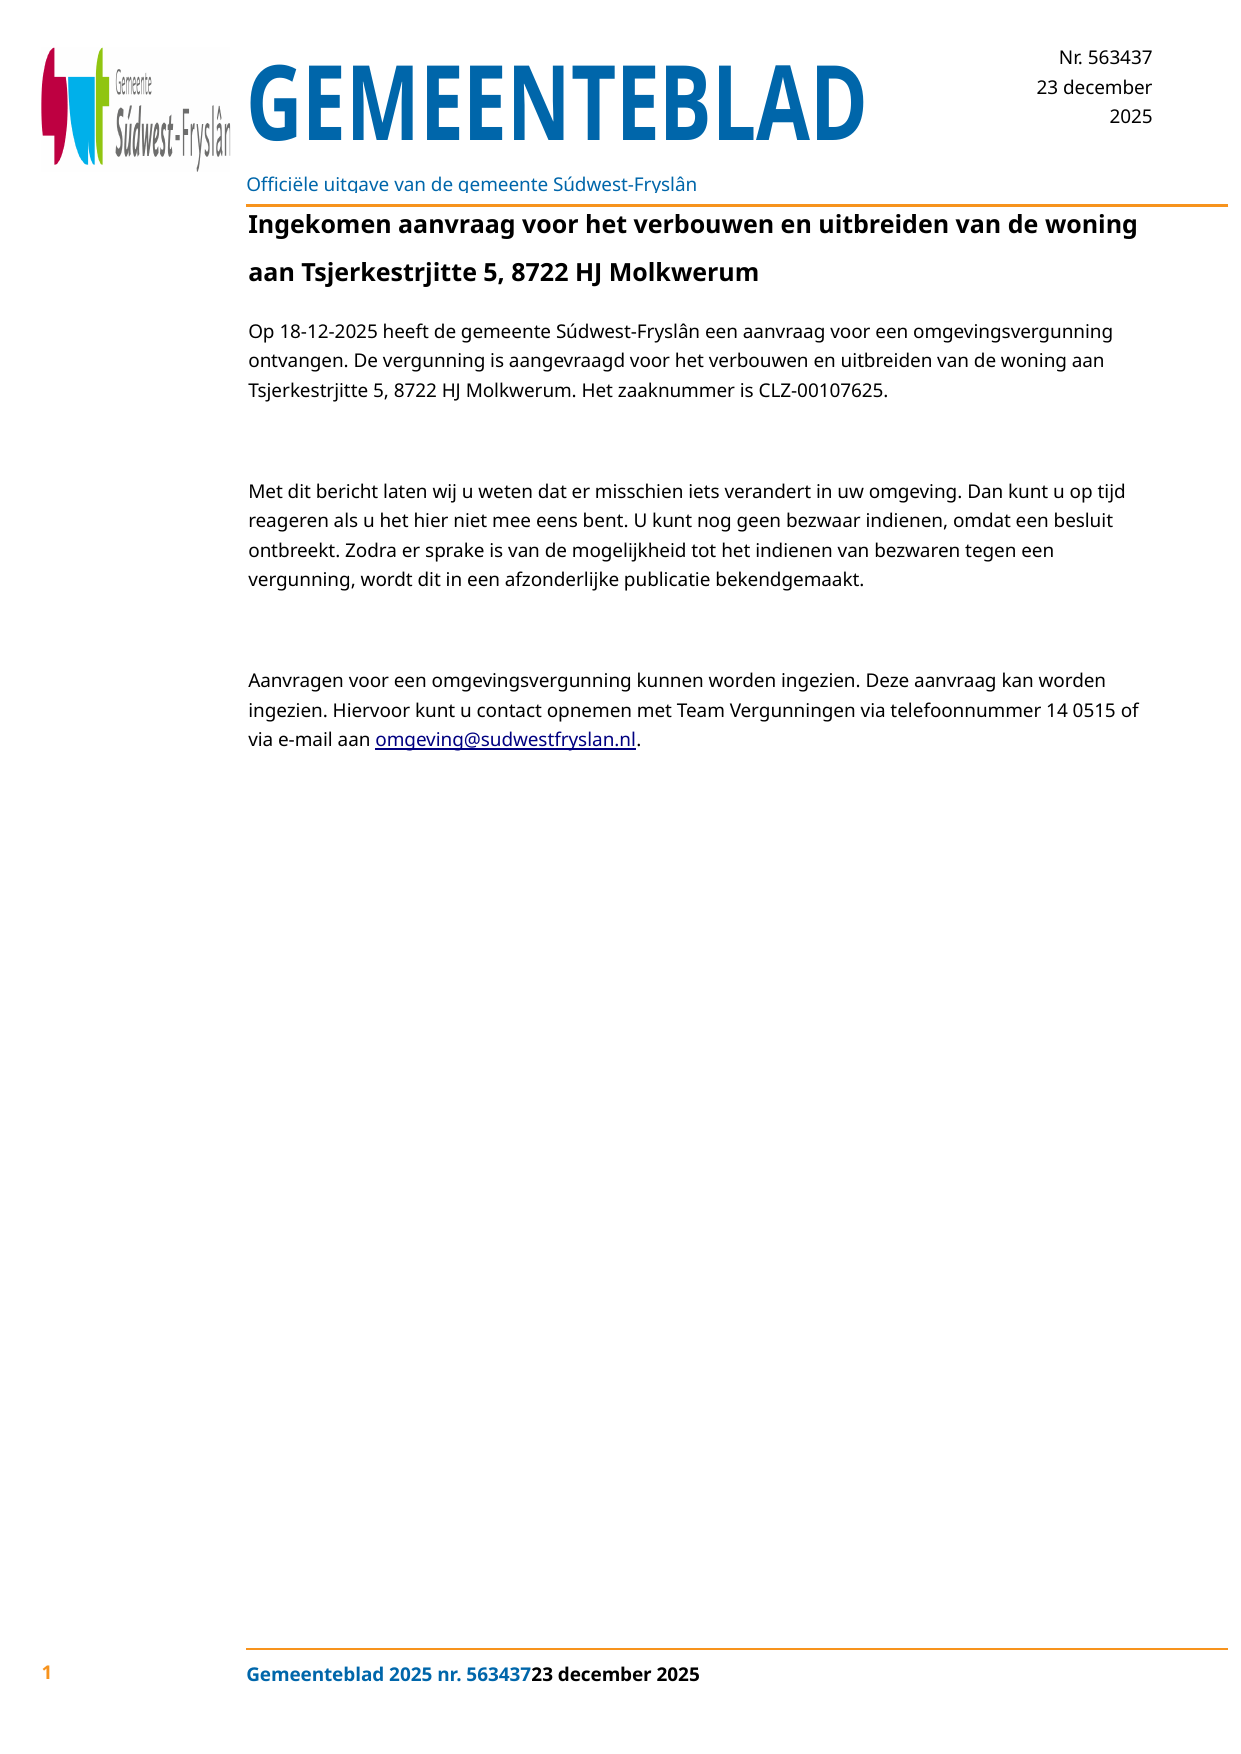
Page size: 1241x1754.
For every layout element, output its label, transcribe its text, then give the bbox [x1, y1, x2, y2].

text Op 18-12-2025 heeft de gemeente Súdwest-Fryslân een aanvraag voor een omgevingsvergunning ontvangen. De vergunning is aangevraagd voor het verbouwen en uitbreiden van de woning aan Tsjerkestrjitte 5, 8722 HJ Molkwerum. Het zaaknummer is CLZ-00107625. [248, 318, 1152, 403]
text Ingekomen aanvraag voor het verbouwen en uitbreiden van de woning aan Tsjerkestrjitte 5, 8722 HJ Molkwerum [248, 207, 1152, 288]
picture [41, 47, 231, 172]
text Met dit bericht laten wij u weten dat er misschien iets verandert in uw omgeving. Dan kunt u op tijd reageren als u het hier niet mee eens bent. U kunt nog geen bezwaar indienen, omdat een besluit ontbreekt. Zodra er sprake is van de mogelijkheid tot het indienen van bezwaren tegen een vergunning, wordt dit in een afzonderlijke publicatie bekendgemaakt. [248, 478, 1152, 592]
text Aanvragen voor een omgevingsvergunning kunnen worden ingezien. Deze aanvraag kan worden ingezien. Hiervoor kunt u contact opnemen met Team Vergunningen via telefoonnummer 14 0515 of via e-mail aan omgeving@sudwestfryslan.nl. [248, 667, 1152, 752]
